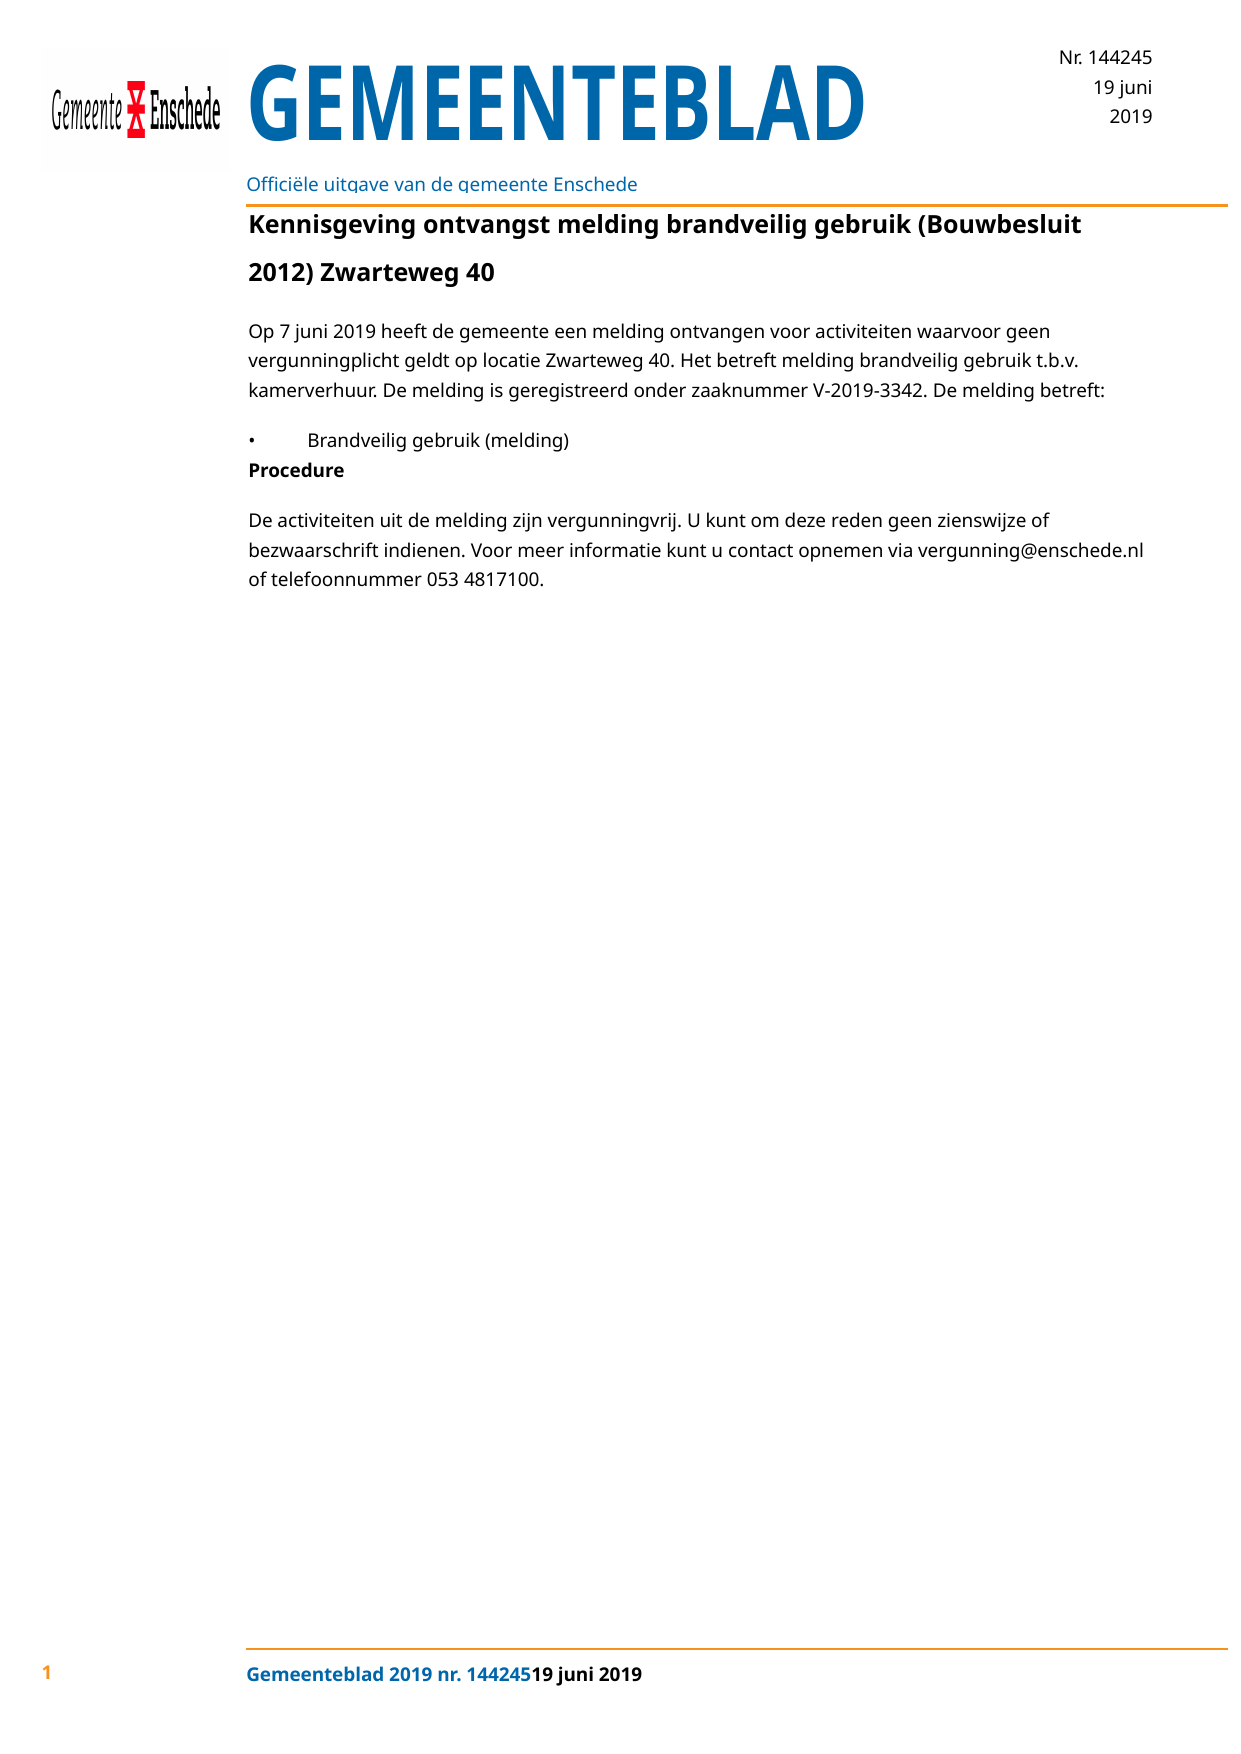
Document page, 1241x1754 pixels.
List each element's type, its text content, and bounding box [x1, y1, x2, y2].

text Op 7 juni 2019 heeft de gemeente een melding ontvangen voor activiteiten waarvoor geen vergunningplicht geldt op locatie Zwarteweg 40. Het betreft melding brandveilig gebruik t.b.v. kamerverhuur. De melding is geregistreerd onder zaaknummer V-2019-3342. De melding betreft: [248, 318, 1152, 403]
text De activiteiten uit de melding zijn vergunningvrij. U kunt om deze reden geen zienswijze of bezwaarschrift indienen. Voor meer informatie kunt u contact opnemen via vergunning@enschede.nl of telefoonnummer 053 4817100. [248, 507, 1152, 592]
text Kennisgeving ontvangst melding brandveilig gebruik (Bouwbesluit 2012) Zwarteweg 40 [248, 207, 1152, 288]
picture [41, 47, 231, 172]
list Brandveilig gebruik (melding) [248, 427, 1152, 453]
text Procedure [248, 457, 1152, 483]
